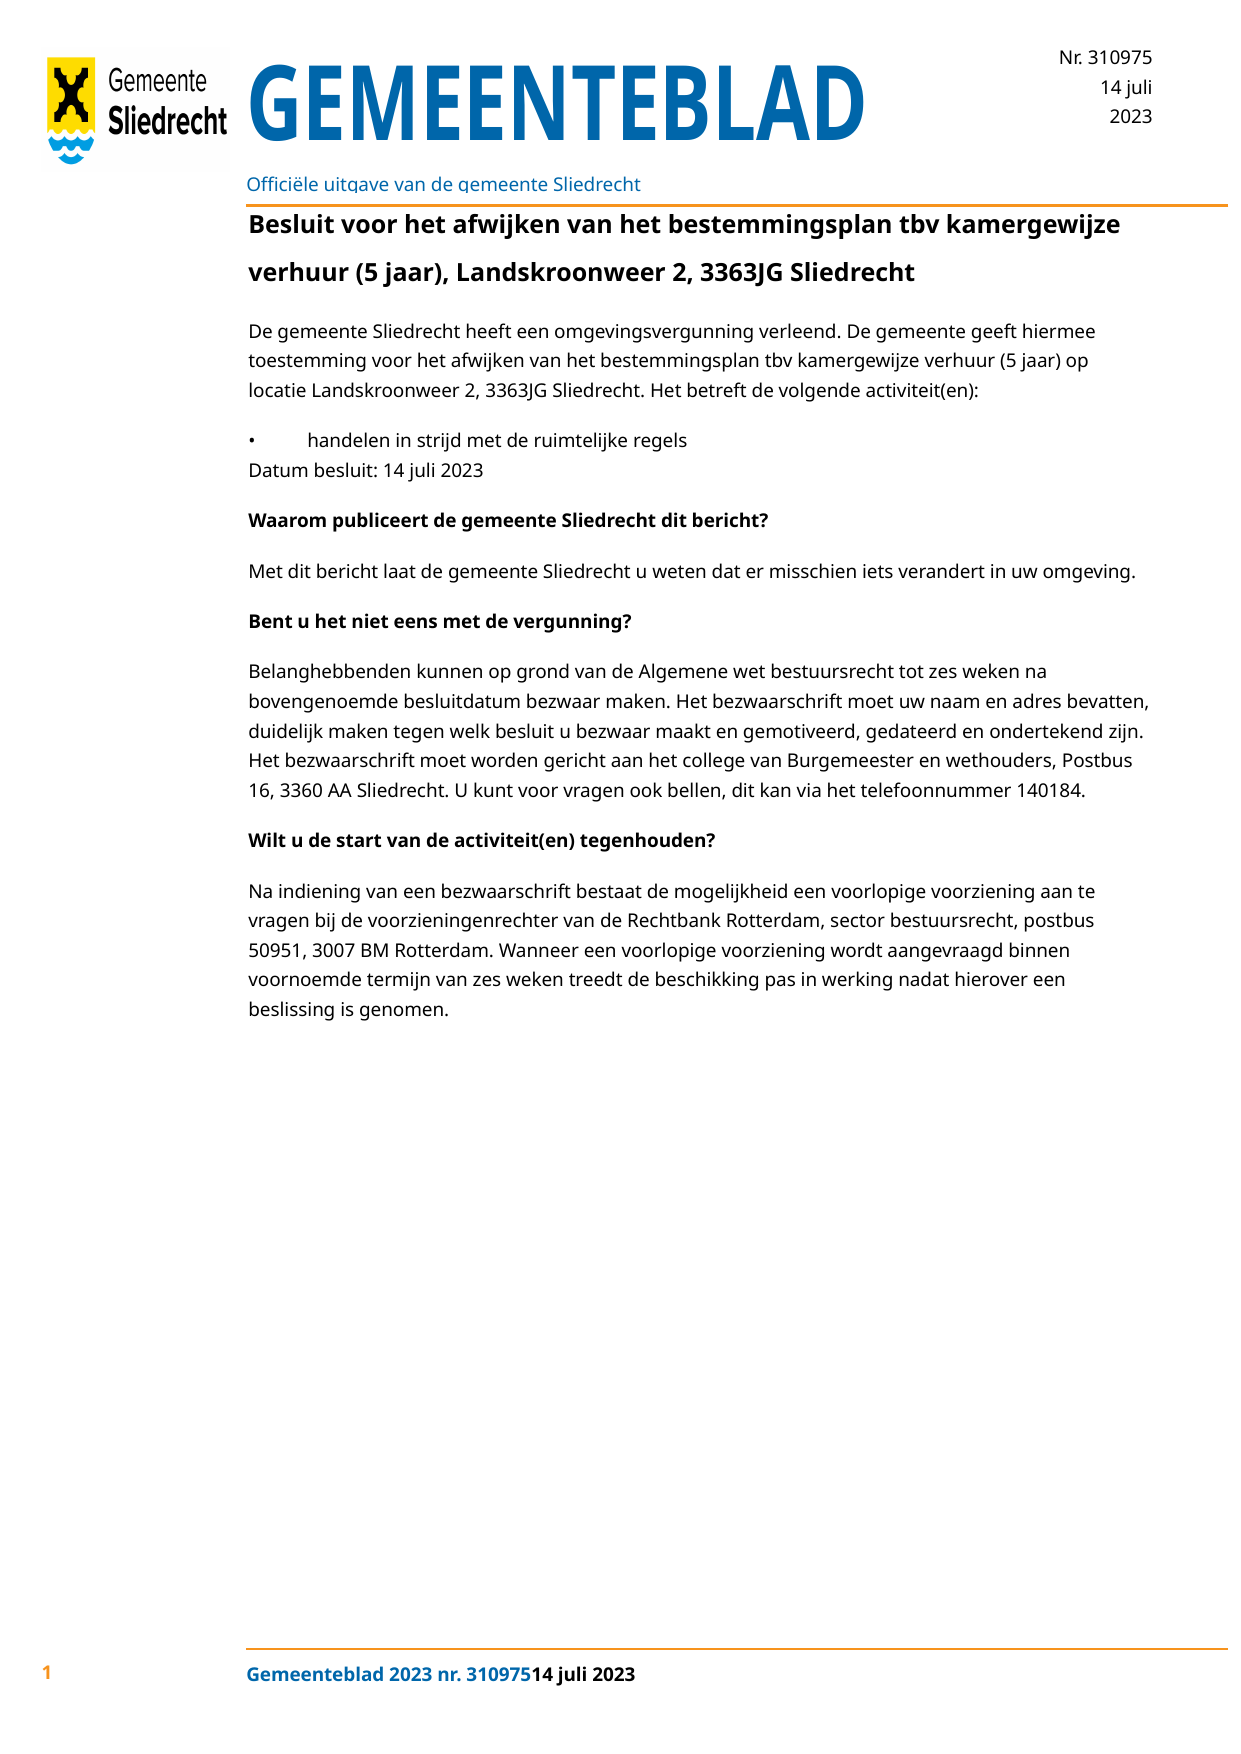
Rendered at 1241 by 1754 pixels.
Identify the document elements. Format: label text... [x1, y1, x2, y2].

text Belanghebbenden kunnen op grond van de Algemene wet bestuursrecht tot zes weken na bovengenoemde besluitdatum bezwaar maken. Het bezwaarschrift moet uw naam en adres bevatten, duidelijk maken tegen welk besluit u bezwaar maakt en gemotiveerd, gedateerd en ondertekend zijn. Het bezwaarschrift moet worden gericht aan het college van Burgemeester en wethouders, Postbus 16, 3360 AA Sliedrecht. U kunt voor vragen ook bellen, dit kan via het telefoonnummer 140184. [248, 659, 1152, 803]
text Bent u het niet eens met de vergunning? [248, 608, 1152, 634]
picture [41, 47, 231, 172]
text Wilt u de start van de activiteit(en) tegenhouden? [248, 827, 1152, 853]
text Met dit bericht laat de gemeente Sliedrecht u weten dat er misschien iets verandert in uw omgeving. [248, 558, 1152, 584]
text De gemeente Sliedrecht heeft een omgevingsvergunning verleend. De gemeente geeft hiermee toestemming voor het afwijken van het bestemmingsplan tbv kamergewijze verhuur (5 jaar) op locatie Landskroonweer 2, 3363JG Sliedrecht. Het betreft de volgende activiteit(en): [248, 318, 1152, 403]
text Datum besluit: 14 juli 2023 [248, 457, 1152, 483]
text Besluit voor het afwijken van het bestemmingsplan tbv kamergewijze verhuur (5 jaar), Landskroonweer 2, 3363JG Sliedrecht [248, 207, 1152, 288]
text Waarom publiceert de gemeente Sliedrecht dit bericht? [248, 507, 1152, 533]
text Na indiening van een bezwaarschrift bestaat de mogelijkheid een voorlopige voorziening aan te vragen bij de voorzieningenrechter van de Rechtbank Rotterdam, sector bestuursrecht, postbus 50951, 3007 BM Rotterdam. Wanneer een voorlopige voorziening wordt aangevraagd binnen voornoemde termijn van zes weken treedt de beschikking pas in werking nadat hierover een beslissing is genomen. [248, 878, 1152, 1022]
list handelen in strijd met de ruimtelijke regels [248, 427, 1152, 453]
